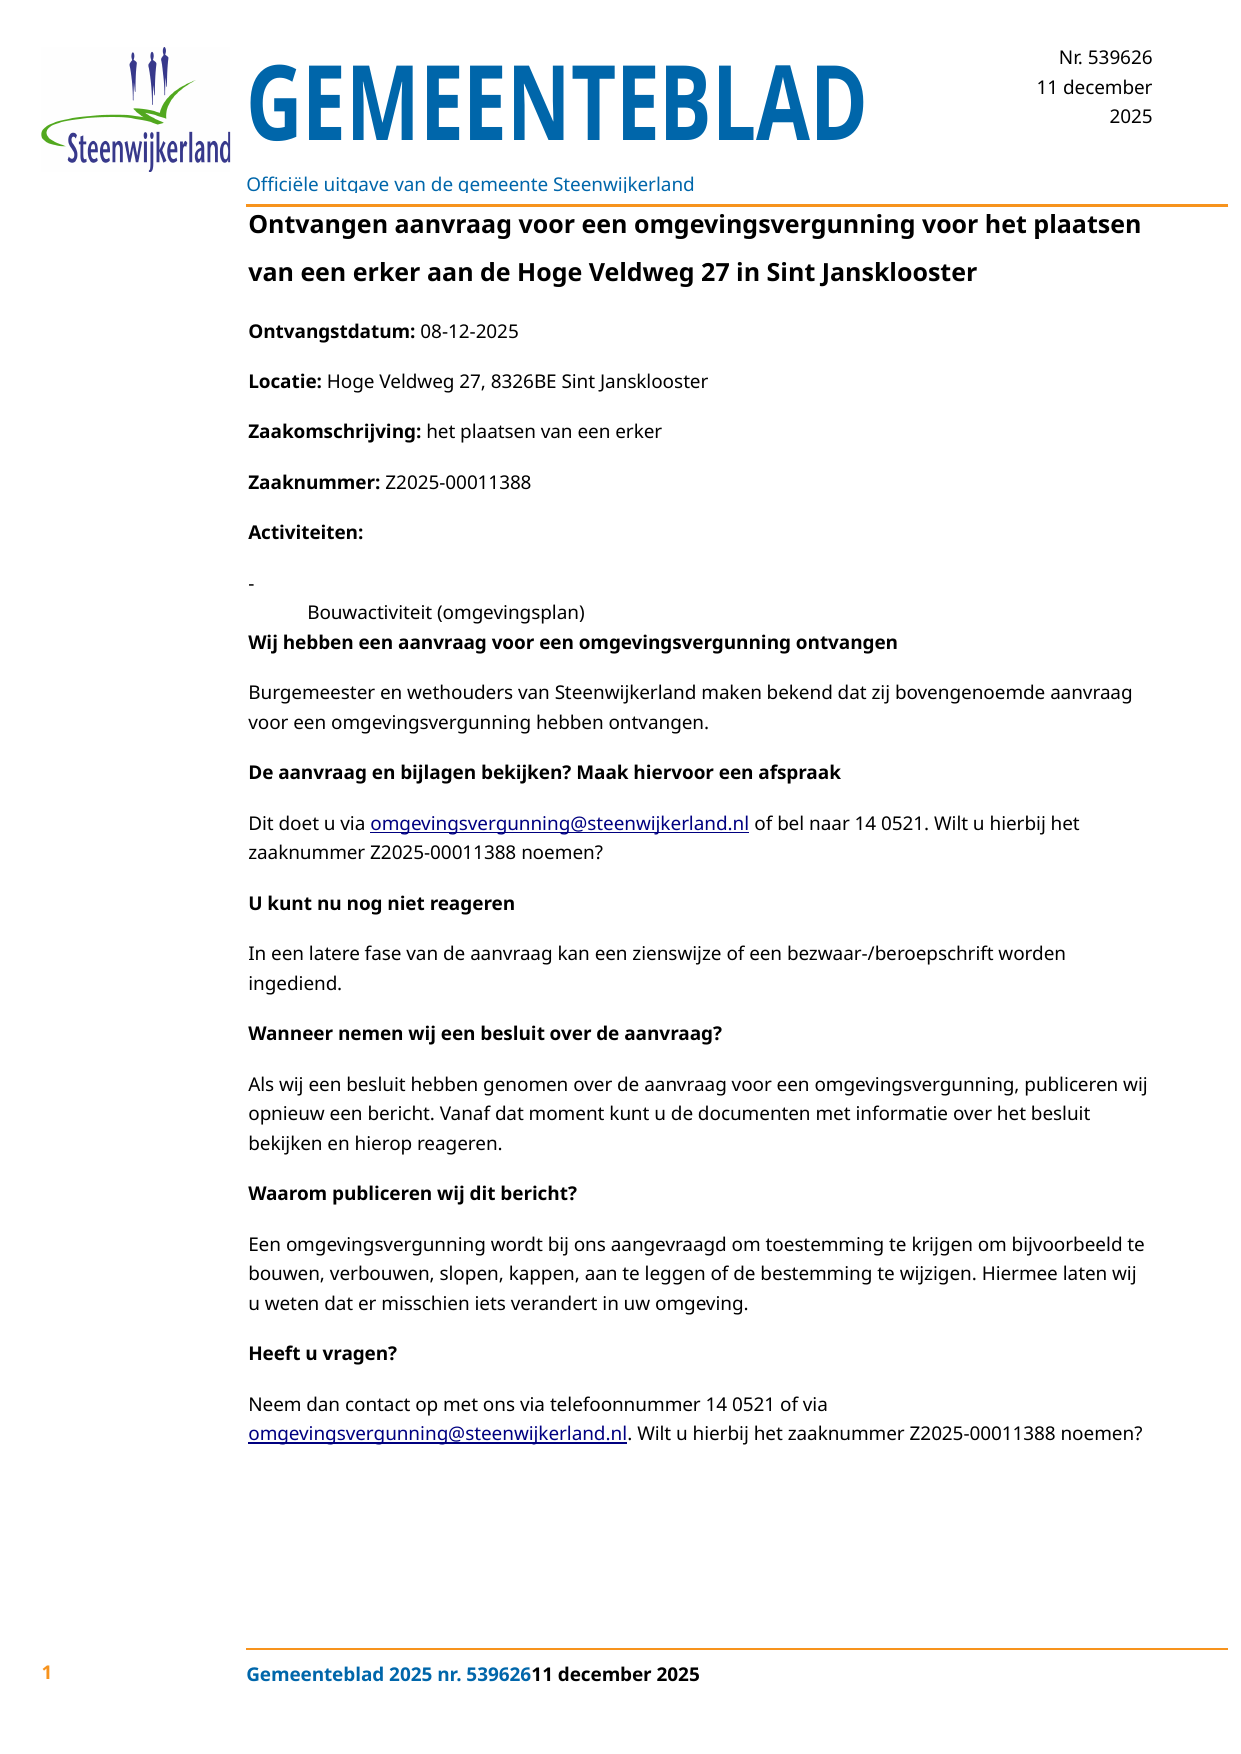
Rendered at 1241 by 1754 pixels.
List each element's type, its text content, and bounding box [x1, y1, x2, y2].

text Een omgevingsvergunning wordt bij ons aangevraagd om toestemming te krijgen om bijvoorbeeld te bouwen, verbouwen, slopen, kappen, aan te leggen of de bestemming te wijzigen. Hiermee laten wij u weten dat er misschien iets verandert in uw omgeving. [248, 1231, 1152, 1316]
text Ontvangstdatum: 08-12-2025 [248, 318, 1152, 344]
text Zaaknummer: Z2025-00011388 [248, 469, 1152, 495]
text In een latere fase van de aanvraag kan een zienswijze of een bezwaar-/beroepschrift worden ingediend. [248, 940, 1152, 996]
text Wij hebben een aanvraag voor een omgevingsvergunning ontvangen [248, 629, 1152, 655]
text Waarom publiceren wij dit bericht? [248, 1180, 1152, 1206]
picture [41, 47, 231, 172]
text Dit doet u via omgevingsvergunning@steenwijkerland.nl of bel naar 14 0521. Wilt u hierbij het zaaknummer Z2025-00011388 noemen? [248, 810, 1152, 865]
text Wanneer nemen wij een besluit over de aanvraag? [248, 1020, 1152, 1046]
text U kunt nu nog niet reageren [248, 890, 1152, 916]
text Burgemeester en wethouders van Steenwijkerland maken bekend dat zij bovengenoemde aanvraag voor een omgevingsvergunning hebben ontvangen. [248, 679, 1152, 735]
text Activiteiten: [248, 519, 1152, 545]
text Als wij een besluit hebben genomen over de aanvraag voor een omgevingsvergunning, publiceren wij opnieuw een bericht. Vanaf dat moment kunt u de documenten met informatie over het besluit bekijken en hierop reageren. [248, 1071, 1152, 1156]
text Ontvangen aanvraag voor een omgevingsvergunning voor het plaatsen van een erker aan de Hoge Veldweg 27 in Sint Jansklooster [248, 207, 1152, 288]
list Bouwactiviteit (omgevingsplan) [248, 599, 1152, 625]
text Heeft u vragen? [248, 1340, 1152, 1366]
text De aanvraag en bijlagen bekijken? Maak hiervoor een afspraak [248, 759, 1152, 785]
text Neem dan contact op met ons via telefoonnummer 14 0521 of via omgevingsvergunning@steenwijkerland.nl. Wilt u hierbij het zaaknummer Z2025-00011388 noemen? [248, 1391, 1152, 1446]
text Locatie: Hoge Veldweg 27, 8326BE Sint Jansklooster [248, 368, 1152, 394]
text Zaakomschrijving: het plaatsen van een erker [248, 419, 1152, 444]
